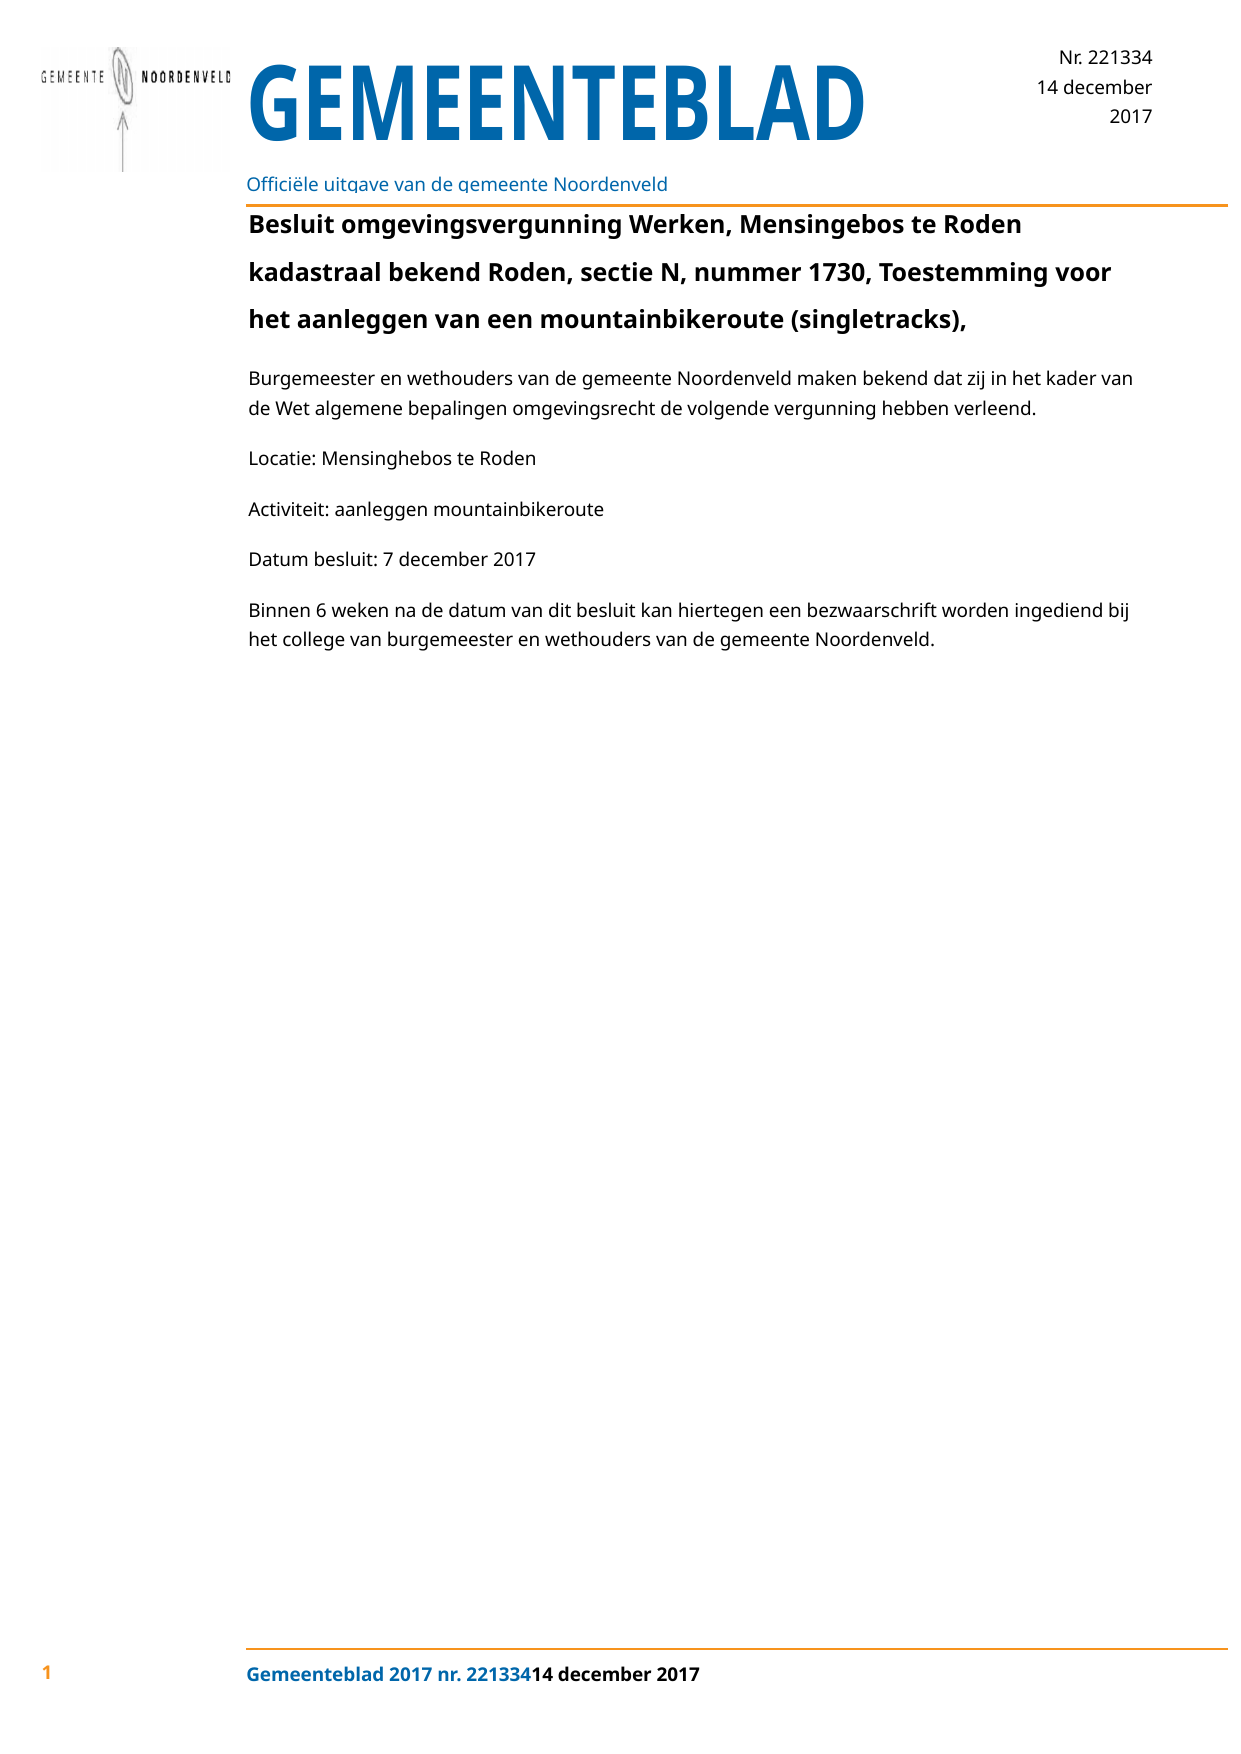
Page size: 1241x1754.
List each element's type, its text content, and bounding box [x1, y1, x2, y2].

text Locatie: Mensinghebos te Roden [248, 446, 1152, 471]
text Besluit omgevingsvergunning Werken, Mensingebos te Roden kadastraal bekend Roden, sectie N, nummer 1730, Toestemming voor het aanleggen van een mountainbikeroute (singletracks), [248, 207, 1152, 336]
text Burgemeester en wethouders van de gemeente Noordenveld maken bekend dat zij in het kader van de Wet algemene bepalingen omgevingsrecht de volgende vergunning hebben verleend. [248, 366, 1152, 421]
text Datum besluit: 7 december 2017 [248, 546, 1152, 572]
text Binnen 6 weken na de datum van dit besluit kan hiertegen een bezwaarschrift worden ingediend bij het college van burgemeester en wethouders van de gemeente Noordenveld. [248, 597, 1152, 652]
picture [41, 47, 231, 172]
text Activiteit: aanleggen mountainbikeroute [248, 496, 1152, 522]
